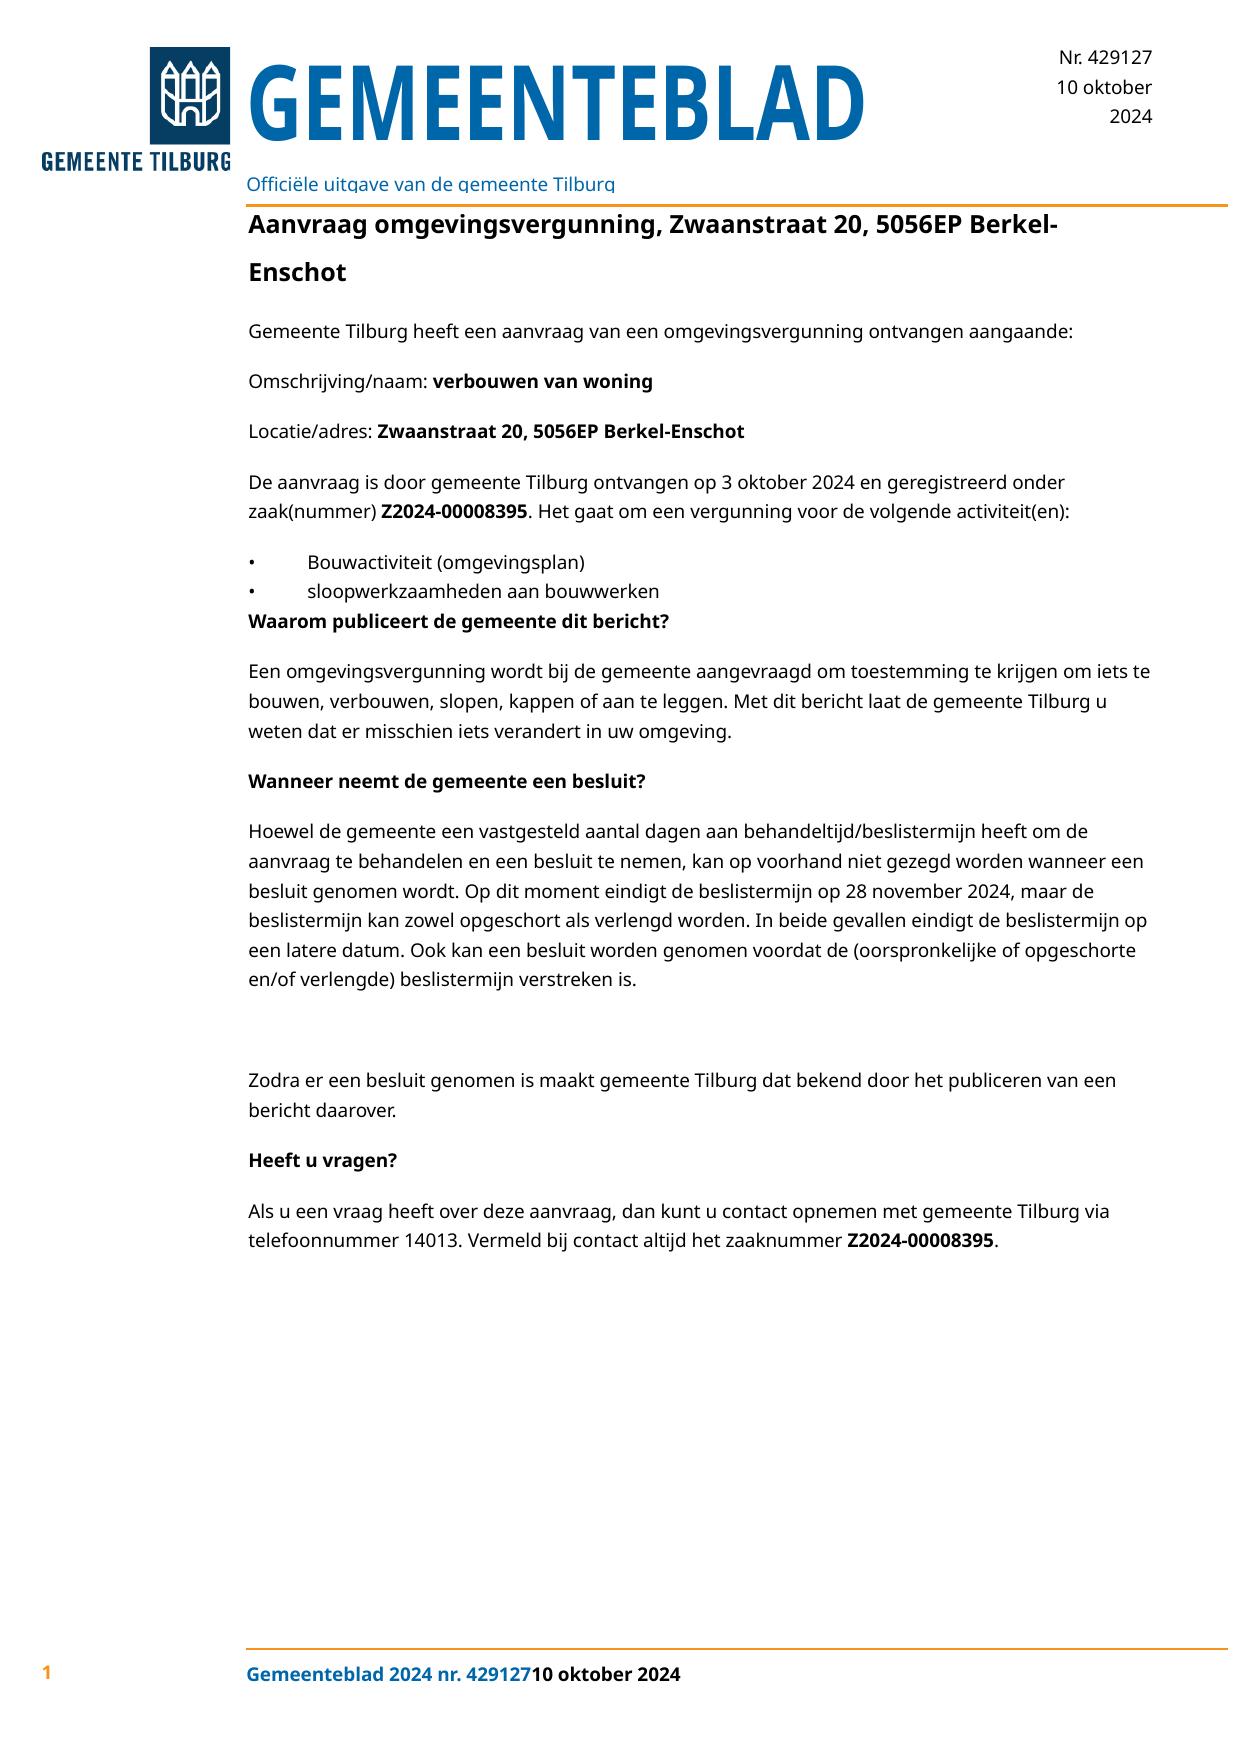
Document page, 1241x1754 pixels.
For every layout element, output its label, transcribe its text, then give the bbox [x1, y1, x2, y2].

text Waarom publiceert de gemeente dit bericht? [248, 608, 1152, 634]
picture [41, 47, 231, 172]
text Als u een vraag heeft over deze aanvraag, dan kunt u contact opnemen met gemeente Tilburg via telefoonnummer 14013. Vermeld bij contact altijd het zaaknummer Z2024-00008395. [248, 1198, 1152, 1253]
text De aanvraag is door gemeente Tilburg ontvangen op 3 oktober 2024 en geregistreerd onder zaak(nummer) Z2024-00008395. Het gaat om een vergunning voor de volgende activiteit(en): [248, 469, 1152, 524]
text Locatie/adres: Zwaanstraat 20, 5056EP Berkel-Enschot [248, 419, 1152, 444]
text Heeft u vragen? [248, 1147, 1152, 1173]
list sloopwerkzaamheden aan bouwwerken [248, 579, 1152, 604]
text Wanneer neemt de gemeente een besluit? [248, 768, 1152, 794]
text Zodra er een besluit genomen is maakt gemeente Tilburg dat bekend door het publiceren van een bericht daarover. [248, 1067, 1152, 1123]
text Een omgevingsvergunning wordt bij de gemeente aangevraagd om toestemming te krijgen om iets te bouwen, verbouwen, slopen, kappen of aan te leggen. Met dit bericht laat de gemeente Tilburg u weten dat er misschien iets verandert in uw omgeving. [248, 659, 1152, 744]
text Omschrijving/naam: verbouwen van woning [248, 368, 1152, 394]
text Gemeente Tilburg heeft een aanvraag van een omgevingsvergunning ontvangen aangaande: [248, 318, 1152, 344]
text Aanvraag omgevingsvergunning, Zwaanstraat 20, 5056EP Berkel-Enschot [248, 207, 1152, 288]
text Hoewel de gemeente een vastgesteld aantal dagen aan behandeltijd/beslistermijn heeft om de aanvraag te behandelen en een besluit te nemen, kan op voorhand niet gezegd worden wanneer een besluit genomen wordt. Op dit moment eindigt de beslistermijn op 28 november 2024, maar de beslistermijn kan zowel opgeschort als verlengd worden. In beide gevallen eindigt de beslistermijn op een latere datum. Ook kan een besluit worden genomen voordat de (oorspronkelijke of opgeschorte en/of verlengde) beslistermijn verstreken is. [248, 819, 1152, 992]
list Bouwactiviteit (omgevingsplan) [248, 549, 1152, 575]
